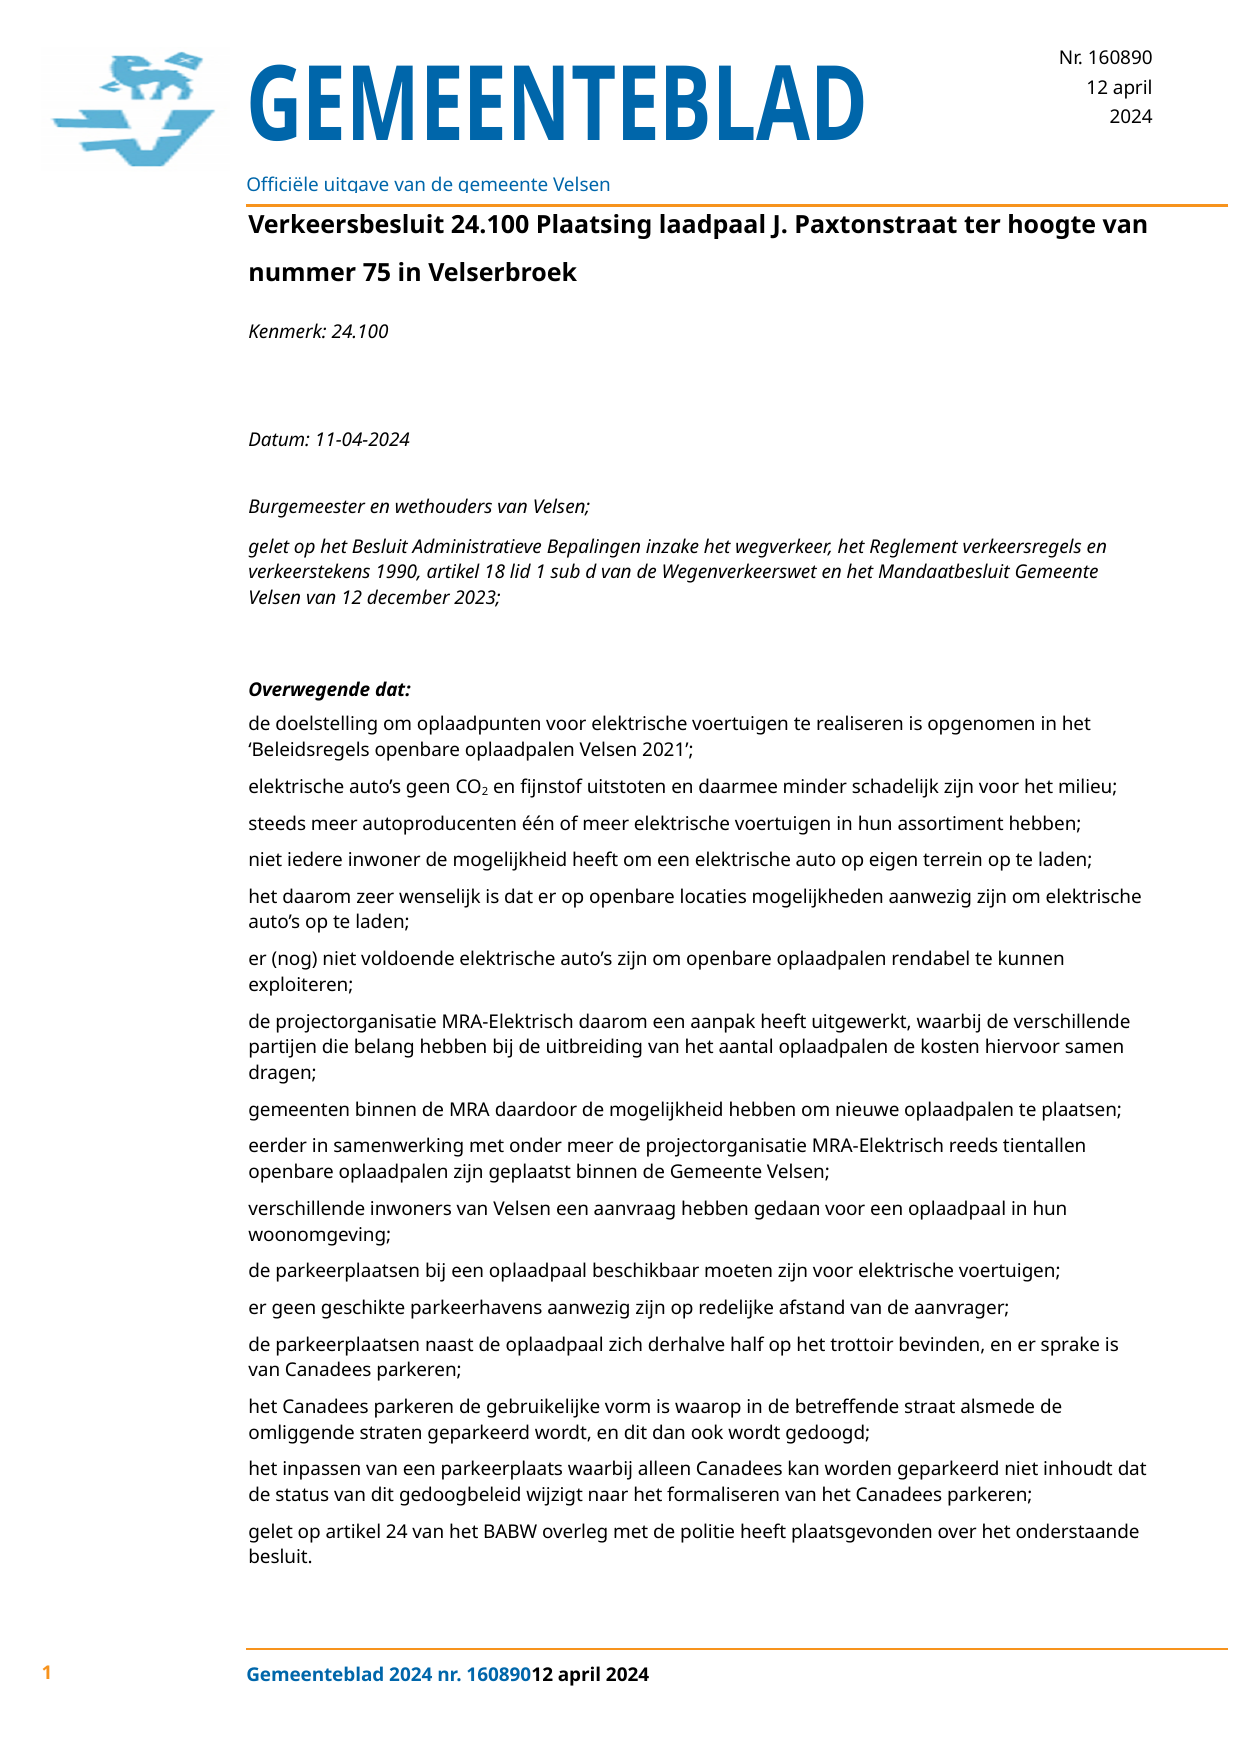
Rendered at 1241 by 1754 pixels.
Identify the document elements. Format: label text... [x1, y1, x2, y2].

text er geen geschikte parkeerhavens aanwezig zijn op redelijke afstand van de aanvrager; [248, 1294, 1152, 1320]
text er (nog) niet voldoende elektrische auto’s zijn om openbare oplaadpalen rendabel te kunnen exploiteren; [248, 945, 1152, 997]
text Verkeersbesluit 24.100 Plaatsing laadpaal J. Paxtonstraat ter hoogte van nummer 75 in Velserbroek [248, 207, 1152, 288]
text eerder in samenwerking met onder meer de projectorganisatie MRA-Elektrisch reeds tientallen openbare oplaadpalen zijn geplaatst binnen de Gemeente Velsen; [248, 1133, 1152, 1184]
picture [41, 47, 231, 172]
text het daarom zeer wenselijk is dat er op openbare locaties mogelijkheden aanwezig zijn om elektrische auto’s op te laden; [248, 883, 1152, 934]
text gemeenten binnen de MRA daardoor de mogelijkheid hebben om nieuwe oplaadpalen te plaatsen; [248, 1096, 1152, 1122]
text de parkeerplaatsen naast de oplaadpaal zich derhalve half op het trottoir bevinden, en er sprake is van Canadees parkeren; [248, 1331, 1152, 1382]
text verschillende inwoners van Velsen een aanvraag hebben gedaan voor een oplaadpaal in hun woonomgeving; [248, 1195, 1152, 1246]
text gelet op artikel 24 van het BABW overleg met de politie heeft plaatsgevonden over het onderstaande besluit. [248, 1518, 1152, 1569]
text het Canadees parkeren de gebruikelijke vorm is waarop in de betreffende straat alsmede de omliggende straten geparkeerd wordt, en dit dan ook wordt gedoogd; [248, 1393, 1152, 1444]
text de doelstelling om oplaadpunten voor elektrische voertuigen te realiseren is opgenomen in het ‘Beleidsregels openbare oplaadpalen Velsen 2021’; [248, 711, 1152, 762]
text de projectorganisatie MRA-Elektrisch daarom een aanpak heeft uitgewerkt, waarbij de verschillende partijen die belang hebben bij de uitbreiding van het aantal oplaadpalen de kosten hiervoor samen dragen; [248, 1008, 1152, 1085]
text Overwegende dat: [248, 677, 1152, 702]
text de parkeerplaatsen bij een oplaadpaal beschikbaar moeten zijn voor elektrische voertuigen; [248, 1257, 1152, 1283]
text gelet op het Besluit Administratieve Bepalingen inzake het wegverkeer, het Reglement verkeersregels en verkeerstekens 1990, artikel 18 lid 1 sub d van de Wegenverkeerswet en het Mandaatbesluit Gemeente Velsen van 12 december 2023; [248, 533, 1152, 610]
text Datum: 11-04-2024 [248, 426, 1152, 452]
text steeds meer autoproducenten één of meer elektrische voertuigen in hun assortiment hebben; [248, 810, 1152, 835]
text Kenmerk: 24.100 [248, 318, 1152, 344]
text Burgemeester en wethouders van Velsen; [248, 494, 1152, 519]
text niet iedere inwoner de mogelijkheid heeft om een elektrische auto op eigen terrein op te laden; [248, 846, 1152, 872]
text elektrische auto’s geen CO2 en fijnstof uitstoten en daarmee minder schadelijk zijn voor het milieu; [248, 773, 1152, 799]
text het inpassen van een parkeerplaats waarbij alleen Canadees kan worden geparkeerd niet inhoudt dat de status van dit gedoogbeleid wijzigt naar het formaliseren van het Canadees parkeren; [248, 1456, 1152, 1507]
